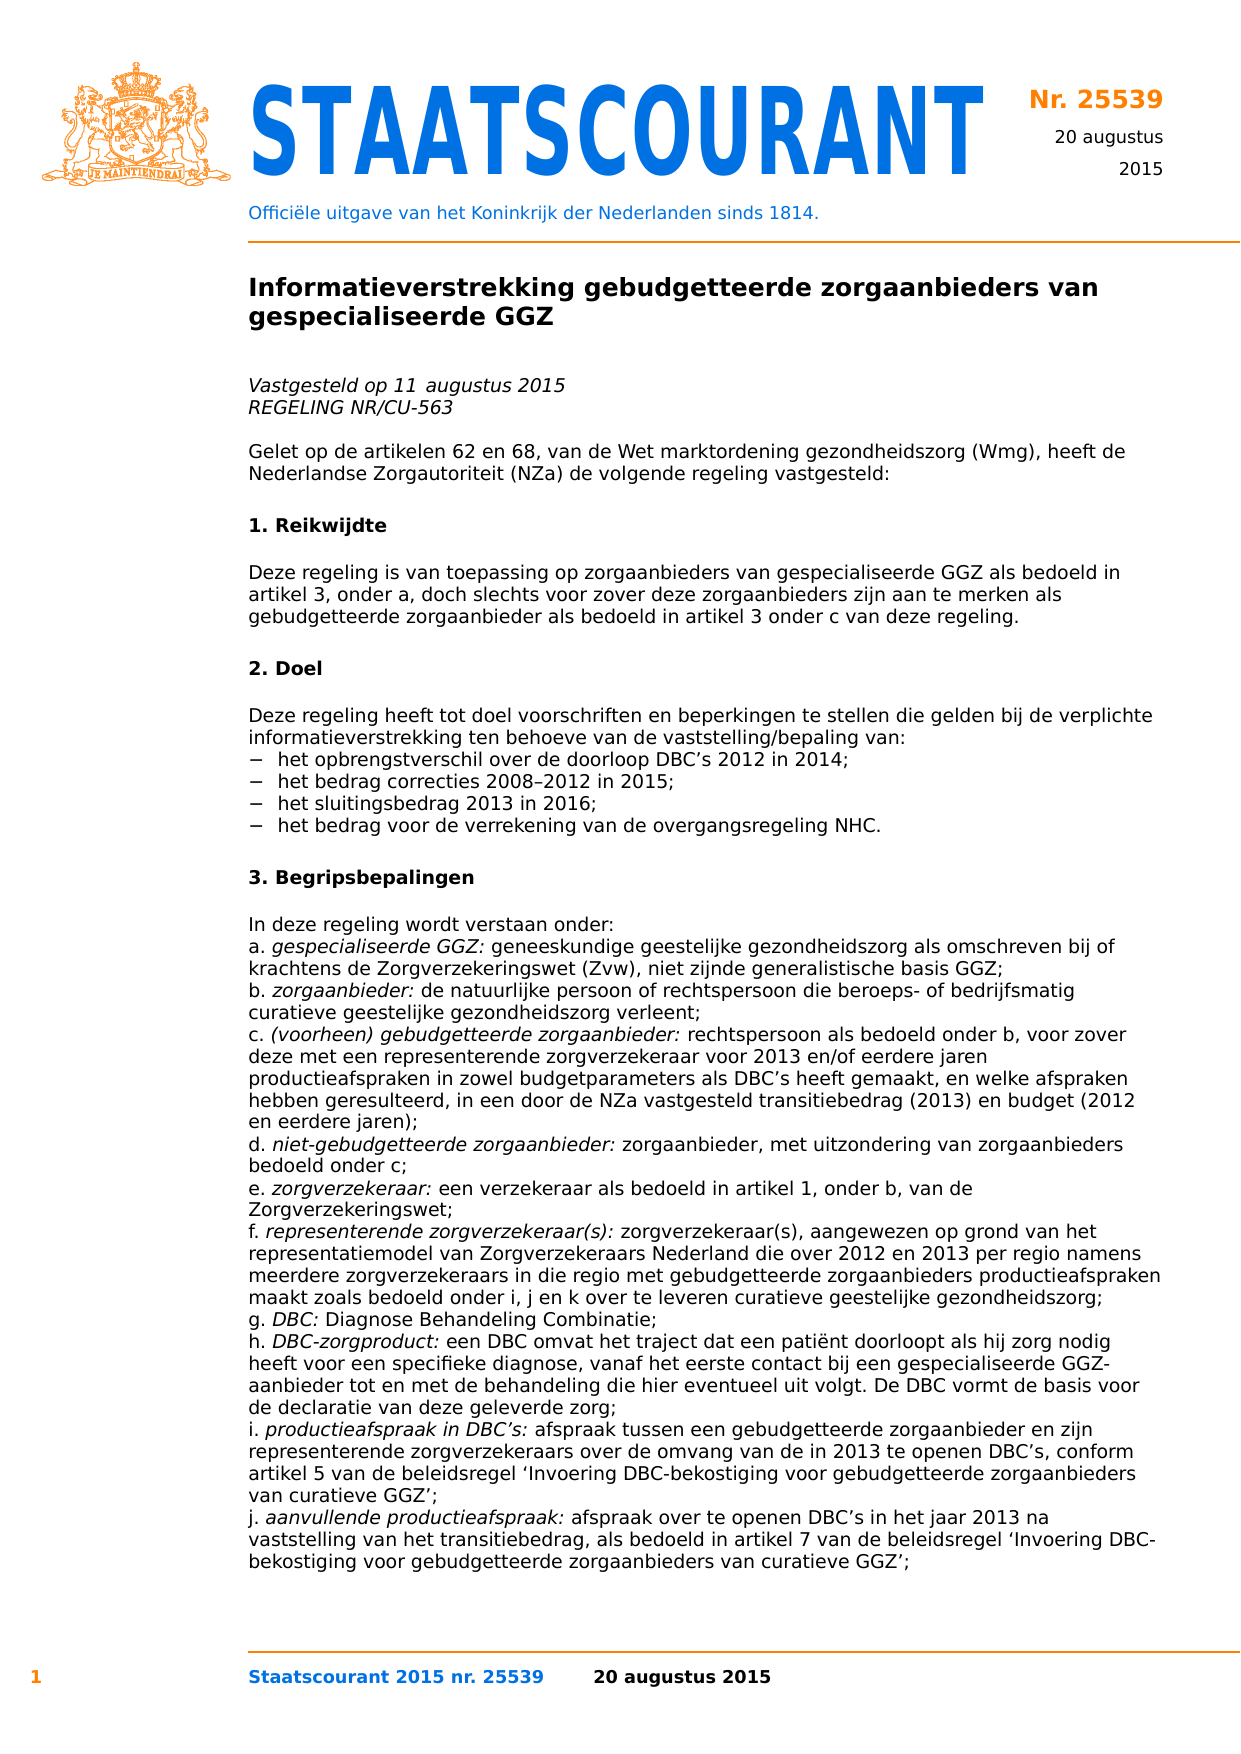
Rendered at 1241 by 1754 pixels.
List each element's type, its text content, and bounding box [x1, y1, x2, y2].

text Vastgesteld op 11 augustus 2015 [248, 375, 1163, 397]
text Deze regeling heeft tot doel voorschriften en beperkingen te stellen die gelden bij de verplichte informatieverstrekking ten behoeve van de vaststelling/bepaling van: [248, 705, 1163, 749]
text h. DBC-zorgproduct: een DBC omvat het traject dat een patiënt doorloopt als hij zorg nodig heeft voor een specifieke diagnose, vanaf het eerste contact bij een gespecialiseerde GGZ-aanbieder tot en met de behandeling die hier eventueel uit volgt. De DBC vormt de basis voor de declaratie van deze geleverde zorg; [248, 1331, 1163, 1419]
text REGELING NR/CU-563 [248, 397, 1163, 419]
text g. DBC: Diagnose Behandeling Combinatie; [248, 1309, 1163, 1331]
text Gelet op de artikelen 62 en 68, van de Wet marktordening gezondheidszorg (Wmg), heeft de Nederlandse Zorgautoriteit (NZa) de volgende regeling vastgesteld: [248, 441, 1163, 485]
picture [41, 62, 231, 186]
text e. zorgverzekeraar: een verzekeraar als bedoeld in artikel 1, onder b, van de Zorgverzekeringswet; [248, 1177, 1163, 1221]
subtitle 1. Reikwijdte [248, 515, 1163, 537]
text − het sluitingsbedrag 2013 in 2016; [248, 793, 1163, 815]
text i. productieafspraak in DBC’s: afspraak tussen een gebudgetteerde zorgaanbieder en zijn representerende zorgverzekeraars over de omvang van de in 2013 te openen DBC’s, conform artikel 5 van de beleidsregel ‘Invoering DBC-bekostiging voor gebudgetteerde zorgaanbieders van curatieve GGZ’; [248, 1419, 1163, 1507]
text − het bedrag correcties 2008–2012 in 2015; [248, 771, 1163, 793]
table_cell Officiële uitgave van het Koninkrijk der Nederlanden sinds 1814. [248, 203, 1240, 241]
text j. aanvullende productieafspraak: afspraak over te openen DBC’s in het jaar 2013 na vaststelling van het transitiebedrag, als bedoeld in artikel 7 van de beleidsregel ‘Invoering DBC-bekostiging voor gebudgetteerde zorgaanbieders van curatieve GGZ’; [248, 1507, 1163, 1573]
text c. (voorheen) gebudgetteerde zorgaanbieder: rechtspersoon als bedoeld onder b, voor zover deze met een representerende zorgverzekeraar voor 2013 en/of eerdere jaren productieafspraken in zowel budgetparameters als DBC’s heeft gemaakt, en welke afspraken hebben geresulteerd, in een door de NZa vastgesteld transitiebedrag (2013) en budget (2012 en eerdere jaren); [248, 1023, 1163, 1133]
text − het opbrengstverschil over de doorloop DBC’s 2012 in 2014; [248, 749, 1163, 771]
table_cell 2015 [998, 153, 1240, 203]
subtitle 3. Begripsbepalingen [248, 867, 1163, 889]
text Deze regeling is van toepassing op zorgaanbieders van gespecialiseerde GGZ als bedoeld in artikel 3, onder a, doch slechts voor zover deze zorgaanbieders zijn aan te merken als gebudgetteerde zorgaanbieder als bedoeld in artikel 3 onder c van deze regeling. [248, 562, 1163, 628]
text − het bedrag voor de verrekening van de overgangsregeling NHC. [248, 815, 1163, 837]
text In deze regeling wordt verstaan onder: [248, 914, 1163, 936]
subtitle 2. Doel [248, 658, 1163, 680]
subtitle Informatieverstrekking gebudgetteerde zorgaanbieders van gespecialiseerde GGZ [248, 273, 1163, 331]
table_header [25, 62, 248, 241]
table_cell 20 augustus [998, 121, 1240, 153]
text d. niet-gebudgetteerde zorgaanbieder: zorgaanbieder, met uitzondering van zorgaanbieders bedoeld onder c; [248, 1133, 1163, 1177]
table_header Nr. 25539 [998, 62, 1240, 121]
text f. representerende zorgverzekeraar(s): zorgverzekeraar(s), aangewezen op grond van het representatiemodel van Zorgverzekeraars Nederland die over 2012 en 2013 per regio namens meerdere zorgverzekeraars in die regio met gebudgetteerde zorgaanbieders productieafspraken maakt zoals bedoeld onder i, j en k over te leveren curatieve geestelijke gezondheidszorg; [248, 1221, 1163, 1309]
text b. zorgaanbieder: de natuurlijke persoon of rechtspersoon die beroeps- of bedrijfsmatig curatieve geestelijke gezondheidszorg verleent; [248, 979, 1163, 1023]
text a. gespecialiseerde GGZ: geneeskundige geestelijke gezondheidszorg als omschreven bij of krachtens de Zorgverzekeringswet (Zvw), niet zijnde generalistische basis GGZ; [248, 936, 1163, 979]
table_header STAATSCOURANT [248, 62, 998, 203]
